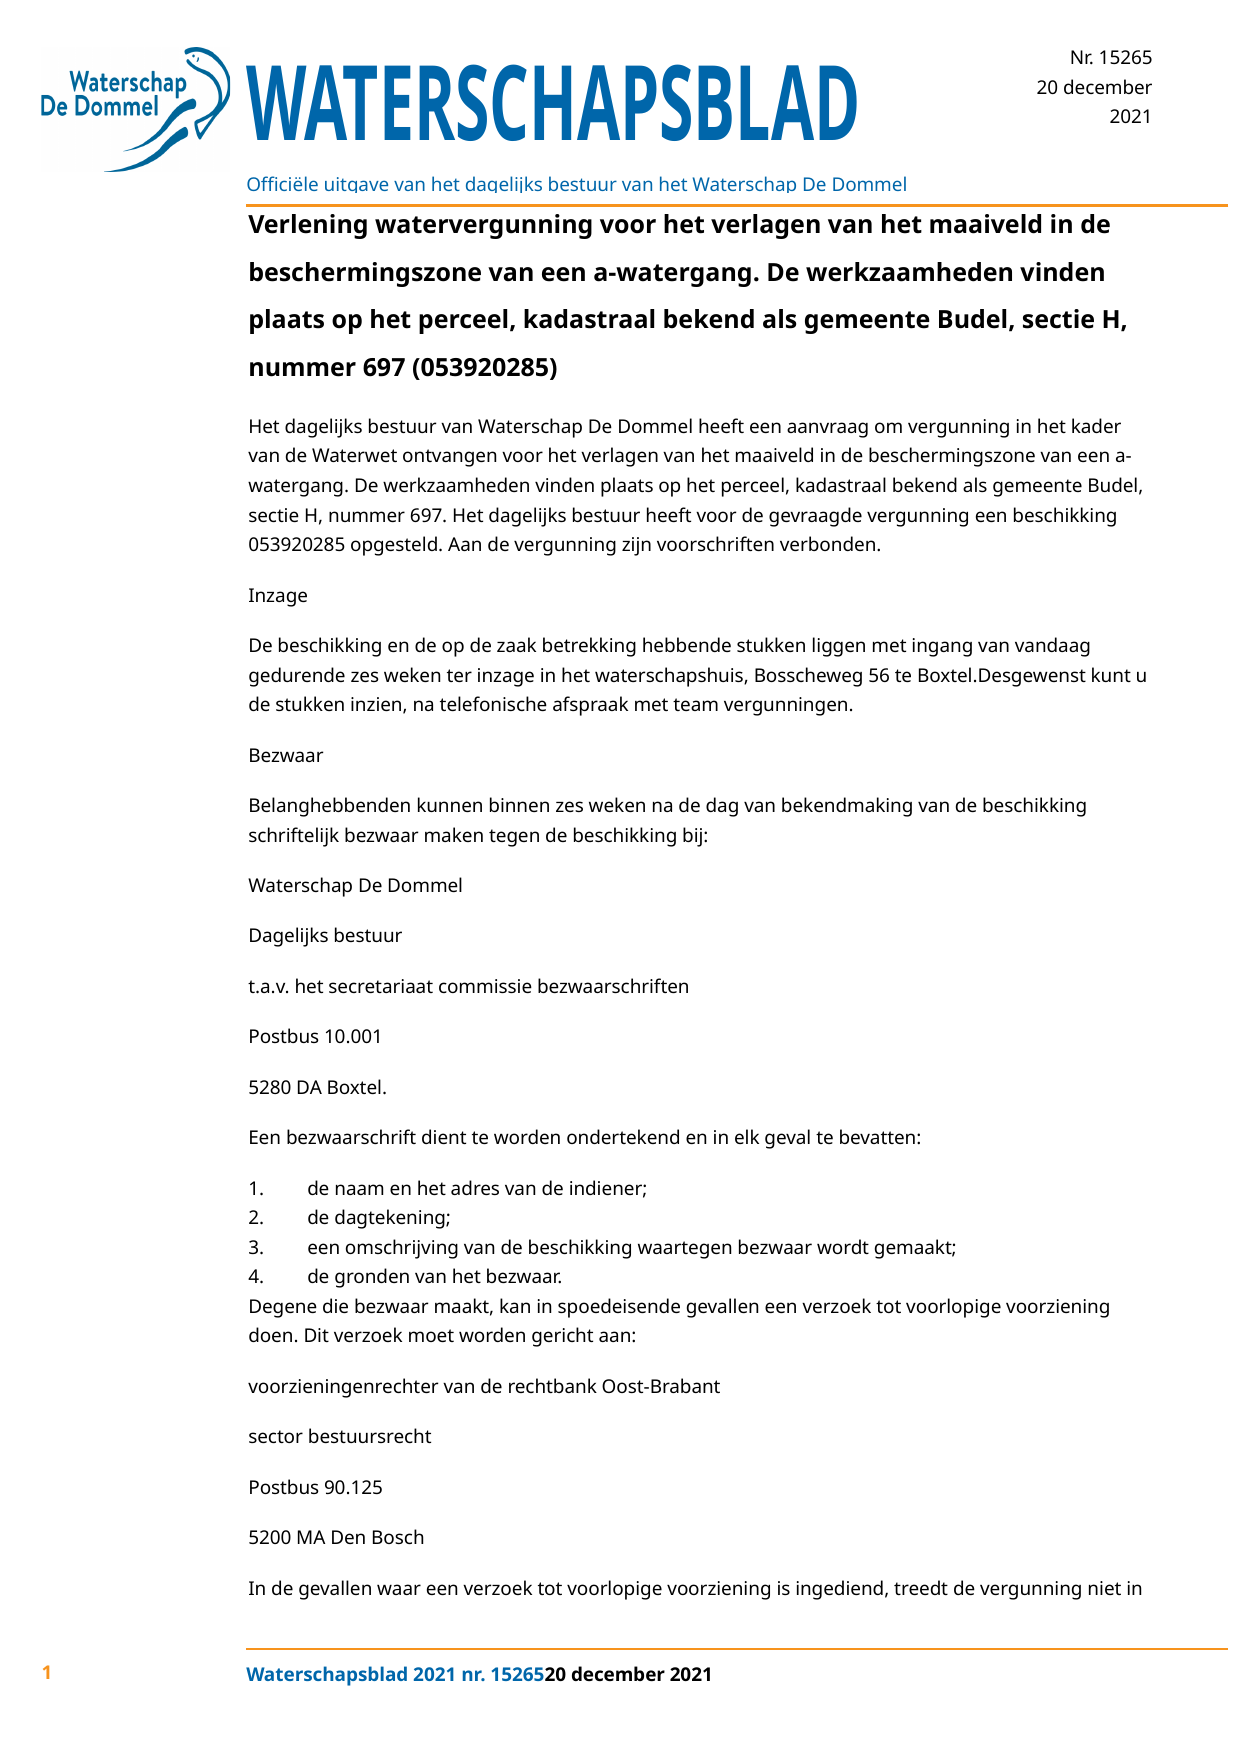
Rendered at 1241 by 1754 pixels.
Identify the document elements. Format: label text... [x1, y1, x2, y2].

text Postbus 90.125 [248, 1474, 1152, 1500]
picture [45, 99, 51, 111]
text 5280 DA Boxtel. [248, 1074, 1152, 1100]
list de gronden van het bezwaar. [248, 1263, 1152, 1289]
text Het dagelijks bestuur van Waterschap De Dommel heeft een aanvraag om vergunning in het kader van de Waterwet ontvangen voor het verlagen van het maaiveld in de beschermingszone van een a-watergang. De werkzaamheden vinden plaats op het perceel, kadastraal bekend als gemeente Budel, sectie H, nummer 697. Het dagelijks bestuur heeft voor de gevraagde vergunning een beschikking 053920285 opgesteld. Aan de vergunning zijn voorschriften verbonden. [248, 413, 1152, 557]
text 5200 MA Den Bosch [248, 1524, 1152, 1550]
text sector bestuursrecht [248, 1423, 1152, 1449]
text In de gevallen waar een verzoek tot voorlopige voorziening is ingediend, treedt de vergunning niet in [248, 1575, 1152, 1601]
text Waterschap De Dommel [248, 872, 1152, 898]
text voorzieningenrechter van de rechtbank Oost-Brabant [248, 1373, 1152, 1399]
text t.a.v. het secretariaat commissie bezwaarschriften [248, 973, 1152, 999]
text Postbus 10.001 [248, 1023, 1152, 1049]
text Belanghebbenden kunnen binnen zes weken na de dag van bekendmaking van de beschikking schriftelijk bezwaar maken tegen de beschikking bij: [248, 792, 1152, 848]
text Inzage [248, 582, 1152, 608]
list de dagtekening; [248, 1204, 1152, 1230]
text De beschikking en de op de zaak betrekking hebbende stukken liggen met ingang van vandaag gedurende zes weken ter inzage in het waterschapshuis, Bosscheweg 56 te Boxtel.Desgewenst kunt u de stukken inzien, na telefonische afspraak met team vergunningen. [248, 632, 1152, 717]
text Degene die bezwaar maakt, kan in spoedeisende gevallen een verzoek tot voorlopige voorziening doen. Dit verzoek moet worden gericht aan: [248, 1293, 1152, 1348]
list een omschrijving van de beschikking waartegen bezwaar wordt gemaakt; [248, 1234, 1152, 1260]
picture [204, 47, 231, 76]
picture [41, 47, 231, 172]
text Een bezwaarschrift dient te worden ondertekend en in elk geval te bevatten: [248, 1124, 1152, 1150]
picture [198, 118, 210, 131]
text Verlening watervergunning voor het verlagen van het maaiveld in de beschermingszone van een a-watergang. De werkzaamheden vinden plaats op het perceel, kadastraal bekend als gemeente Budel, sectie H, nummer 697 (053920285) [248, 207, 1152, 384]
text Dagelijks bestuur [248, 923, 1152, 948]
text Bezwaar [248, 742, 1152, 768]
list de naam en het adres van de indiener; [248, 1175, 1152, 1201]
